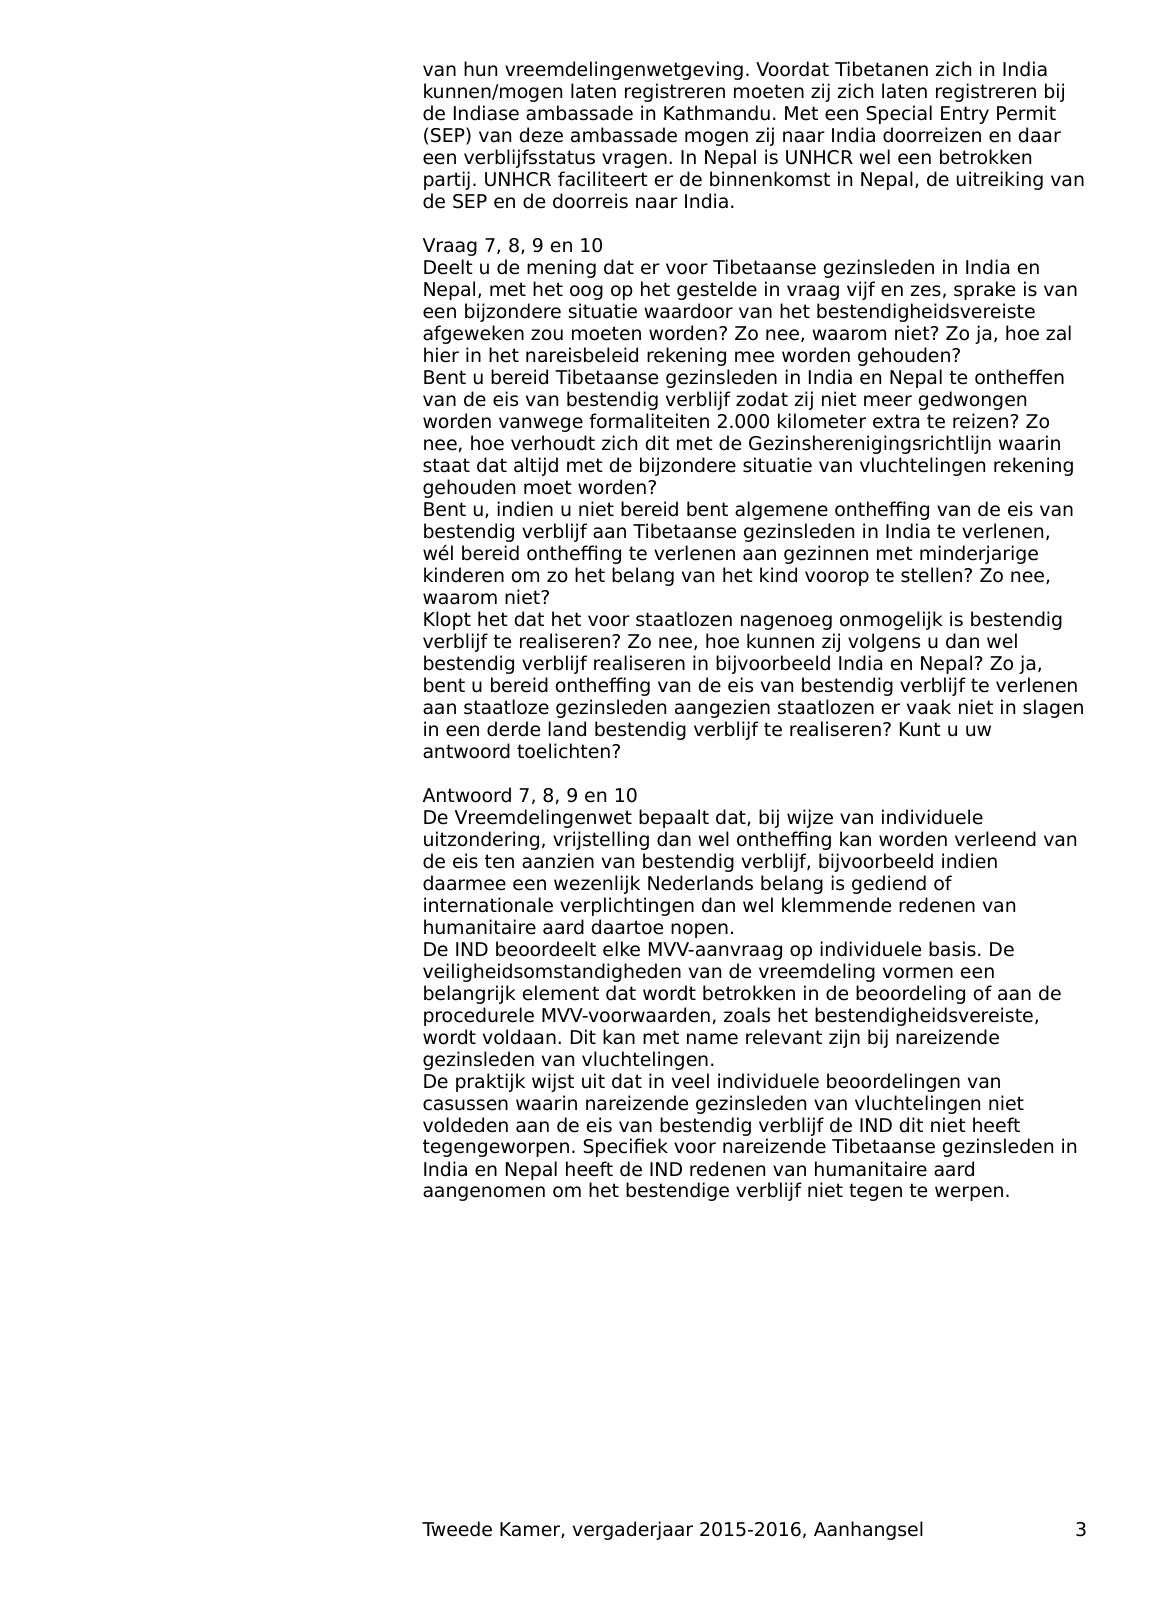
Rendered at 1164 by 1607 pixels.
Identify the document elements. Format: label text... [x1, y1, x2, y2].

text van hun vreemdelingenwetgeving. Voordat Tibetanen zich in India kunnen/mogen laten registreren moeten zij zich laten registreren bij de Indiase ambassade in Kathmandu. Met een Special Entry Permit (SEP) van deze ambassade mogen zij naar India doorreizen en daar een verblijfsstatus vragen. In Nepal is UNHCR wel een betrokken partij. UNHCR faciliteert er de binnenkomst in Nepal, de uitreiking van de SEP en de doorreis naar India. [422, 59, 1087, 213]
text De Vreemdelingenwet bepaalt dat, bij wijze van individuele uitzondering, vrijstelling dan wel ontheffing kan worden verleend van de eis ten aanzien van bestendig verblijf, bijvoorbeeld indien daarmee een wezenlijk Nederlands belang is gediend of internationale verplichtingen dan wel klemmende redenen van humanitaire aard daartoe nopen. [422, 807, 1087, 939]
text Klopt het dat het voor staatlozen nagenoeg onmogelijk is bestendig verblijf te realiseren? Zo nee, hoe kunnen zij volgens u dan wel bestendig verblijf realiseren in bijvoorbeeld India en Nepal? Zo ja, bent u bereid ontheffing van de eis van bestendig verblijf te verlenen aan staatloze gezinsleden aangezien staatlozen er vaak niet in slagen in een derde land bestendig verblijf te realiseren? Kunt u uw antwoord toelichten? [422, 609, 1087, 763]
text De praktijk wijst uit dat in veel individuele beoordelingen van casussen waarin nareizende gezinsleden van vluchtelingen niet voldeden aan de eis van bestendig verblijf de IND dit niet heeft tegengeworpen. Specifiek voor nareizende Tibetaanse gezinsleden in India en Nepal heeft de IND redenen van humanitaire aard aangenomen om het bestendige verblijf niet tegen te werpen. [422, 1071, 1087, 1202]
text Antwoord 7, 8, 9 en 10 [422, 785, 1087, 807]
text Bent u, indien u niet bereid bent algemene ontheffing van de eis van bestendig verblijf aan Tibetaanse gezinsleden in India te verlenen, wél bereid ontheffing te verlenen aan gezinnen met minderjarige kinderen om zo het belang van het kind voorop te stellen? Zo nee, waarom niet? [422, 499, 1087, 609]
text De IND beoordeelt elke MVV-aanvraag op individuele basis. De veiligheidsomstandigheden van de vreemdeling vormen een belangrijk element dat wordt betrokken in de beoordeling of aan de procedurele MVV-voorwaarden, zoals het bestendigheidsvereiste, wordt voldaan. Dit kan met name relevant zijn bij nareizende gezinsleden van vluchtelingen. [422, 939, 1087, 1071]
text Vraag 7, 8, 9 en 10 [422, 235, 1087, 257]
text Deelt u de mening dat er voor Tibetaanse gezinsleden in India en Nepal, met het oog op het gestelde in vraag vijf en zes, sprake is van een bijzondere situatie waardoor van het bestendigheidsvereiste afgeweken zou moeten worden? Zo nee, waarom niet? Zo ja, hoe zal hier in het nareisbeleid rekening mee worden gehouden? [422, 257, 1087, 367]
text Bent u bereid Tibetaanse gezinsleden in India en Nepal te ontheffen van de eis van bestendig verblijf zodat zij niet meer gedwongen worden vanwege formaliteiten 2.000 kilometer extra te reizen? Zo nee, hoe verhoudt zich dit met de Gezinsherenigingsrichtlijn waarin staat dat altijd met de bijzondere situatie van vluchtelingen rekening gehouden moet worden? [422, 367, 1087, 499]
